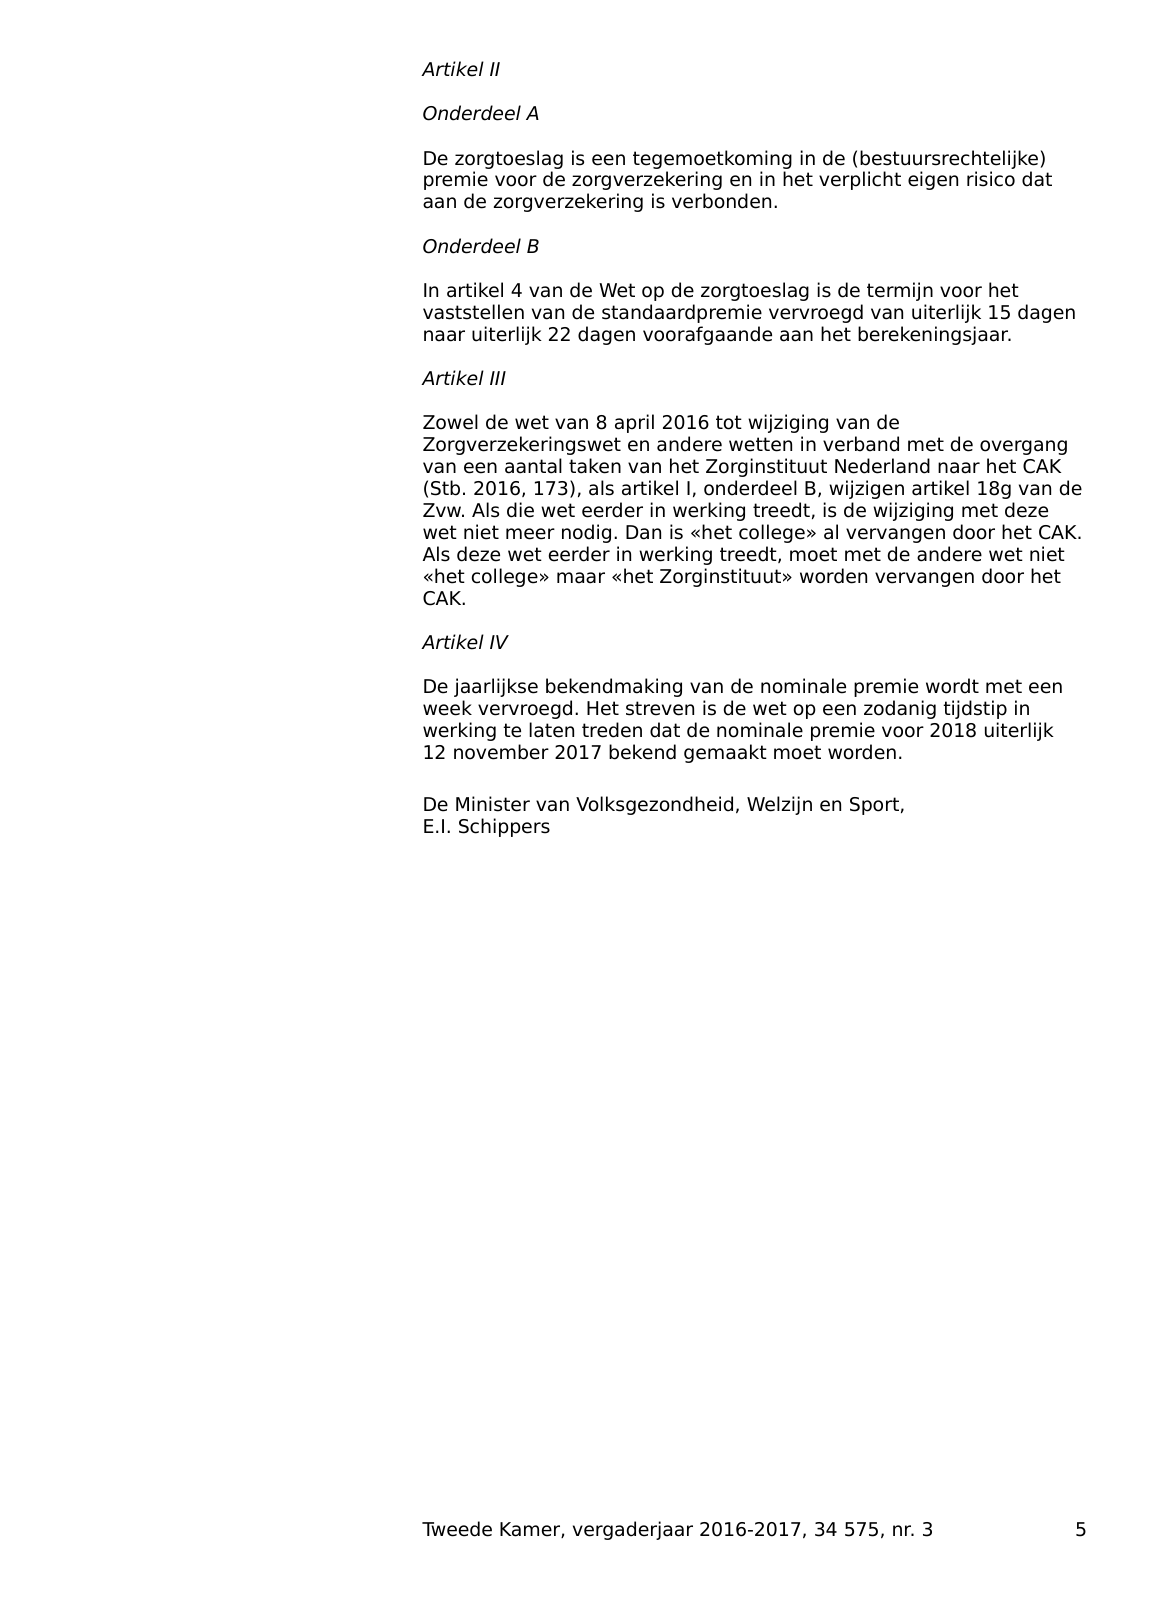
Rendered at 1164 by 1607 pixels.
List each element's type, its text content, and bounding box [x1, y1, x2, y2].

text De zorgtoeslag is een tegemoetkoming in de (bestuursrechtelijke) premie voor de zorgverzekering en in het verplicht eigen risico dat aan de zorgverzekering is verbonden. [422, 147, 1087, 213]
subtitle Onderdeel A [422, 103, 1087, 125]
text De jaarlijkse bekendmaking van de nominale premie wordt met een week vervroegd. Het streven is de wet op een zodanig tijdstip in werking te laten treden dat de nominale premie voor 2018 uiterlijk 12 november 2017 bekend gemaakt moet worden. [422, 676, 1087, 764]
subtitle Onderdeel B [422, 236, 1087, 257]
text In artikel 4 van de Wet op de zorgtoeslag is de termijn voor het vaststellen van de standaardpremie vervroegd van uiterlijk 15 dagen naar uiterlijk 22 dagen voorafgaande aan het berekeningsjaar. [422, 280, 1087, 346]
text Zowel de wet van 8 april 2016 tot wijziging van de Zorgverzekeringswet en andere wetten in verband met de overgang van een aantal taken van het Zorginstituut Nederland naar het CAK (Stb. 2016, 173), als artikel I, onderdeel B, wijzigen artikel 18g van de Zvw. Als die wet eerder in werking treedt, is de wijziging met deze wet niet meer nodig. Dan is «het college» al vervangen door het CAK. Als deze wet eerder in werking treedt, moet met de andere wet niet «het college» maar «het Zorginstituut» worden vervangen door het CAK. [422, 412, 1087, 610]
text De Minister van Volksgezondheid, Welzijn en Sport, E.I. Schippers [422, 794, 1087, 838]
subtitle Artikel III [422, 368, 1087, 390]
subtitle Artikel IV [422, 632, 1087, 654]
subtitle Artikel II [422, 59, 1087, 81]
